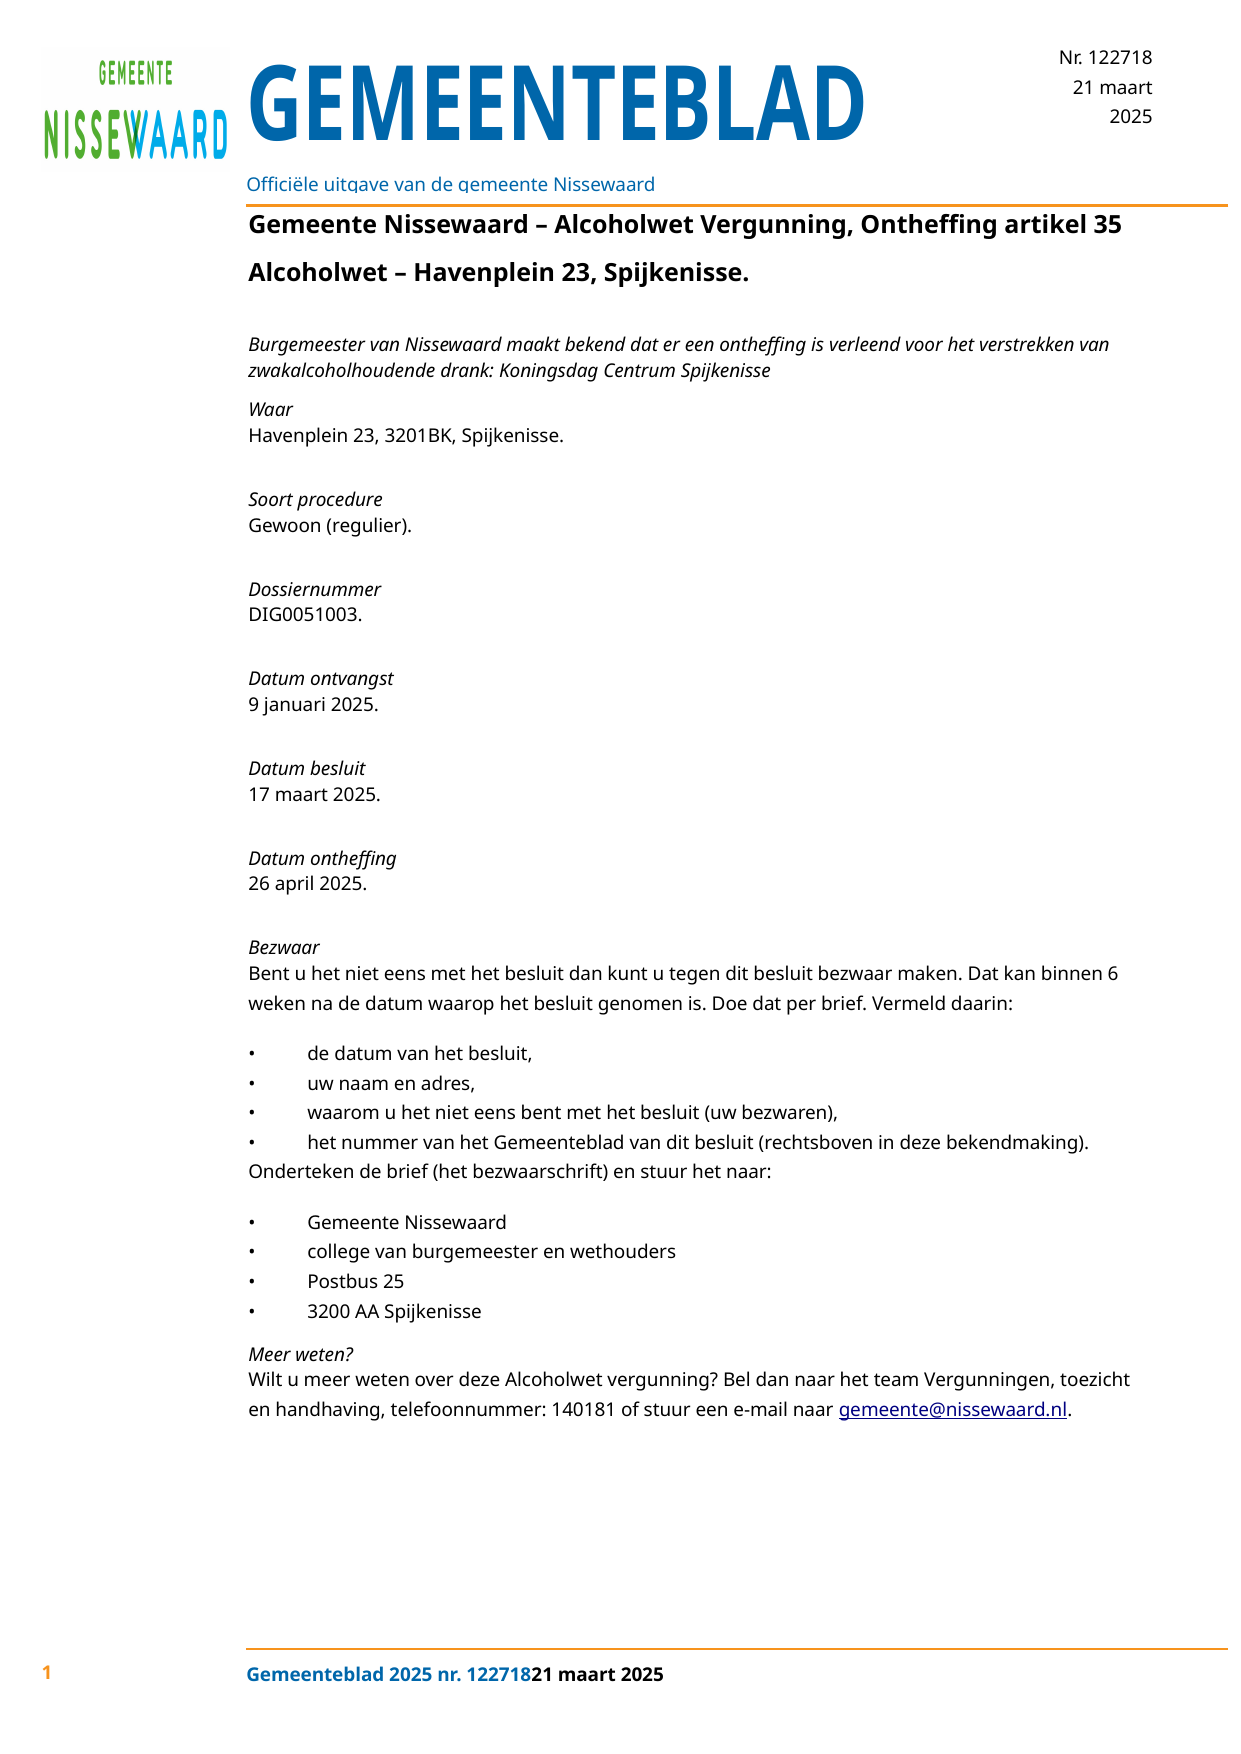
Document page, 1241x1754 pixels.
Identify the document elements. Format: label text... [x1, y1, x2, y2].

text Bezwaar [248, 934, 1152, 960]
text Soort procedure [248, 486, 1152, 512]
text Datum ontvangst [248, 666, 1152, 691]
text 17 maart 2025. [248, 781, 1152, 807]
text Burgemeester van Nissewaard maakt bekend dat er een ontheffing is verleend voor het verstrekken van zwakalcoholhoudende drank: Koningsdag Centrum Spijkenisse [248, 331, 1152, 383]
list 3200 AA Spijkenisse [248, 1298, 1152, 1323]
text Bent u het niet eens met het besluit dan kunt u tegen dit besluit bezwaar maken. Dat kan binnen 6 weken na de datum waarop het besluit genomen is. Doe dat per brief. Vermeld daarin: [248, 960, 1152, 1016]
list het nummer van het Gemeenteblad van dit besluit (rechtsboven in deze bekendmaking). [248, 1129, 1152, 1155]
list uw naam en adres, [248, 1070, 1152, 1096]
text DIG0051003. [248, 602, 1152, 627]
list Postbus 25 [248, 1268, 1152, 1294]
text Havenplein 23, 3201BK, Spijkenisse. [248, 422, 1152, 448]
text Datum ontheffing [248, 845, 1152, 871]
text Wilt u meer weten over deze Alcoholwet vergunning? Bel dan naar het team Vergunningen, toezicht en handhaving, telefoonnummer: 140181 of stuur een e-mail naar gemeente@nissewaard.nl. [248, 1367, 1152, 1422]
text Meer weten? [248, 1341, 1152, 1367]
list de datum van het besluit, [248, 1040, 1152, 1066]
text Dossiernummer [248, 576, 1152, 602]
text Onderteken de brief (het bezwaarschrift) en stuur het naar: [248, 1159, 1152, 1184]
text 26 april 2025. [248, 871, 1152, 896]
text Gewoon (regulier). [248, 512, 1152, 538]
text Gemeente Nissewaard – Alcoholwet Vergunning, Ontheffing artikel 35 Alcoholwet – Havenplein 23, Spijkenisse. [248, 207, 1152, 288]
text Datum besluit [248, 755, 1152, 781]
list waarom u het niet eens bent met het besluit (uw bezwaren), [248, 1099, 1152, 1125]
picture [41, 47, 231, 172]
list college van burgemeester en wethouders [248, 1239, 1152, 1264]
text Waar [248, 396, 1152, 422]
list Gemeente Nissewaard [248, 1209, 1152, 1235]
text 9 januari 2025. [248, 691, 1152, 717]
